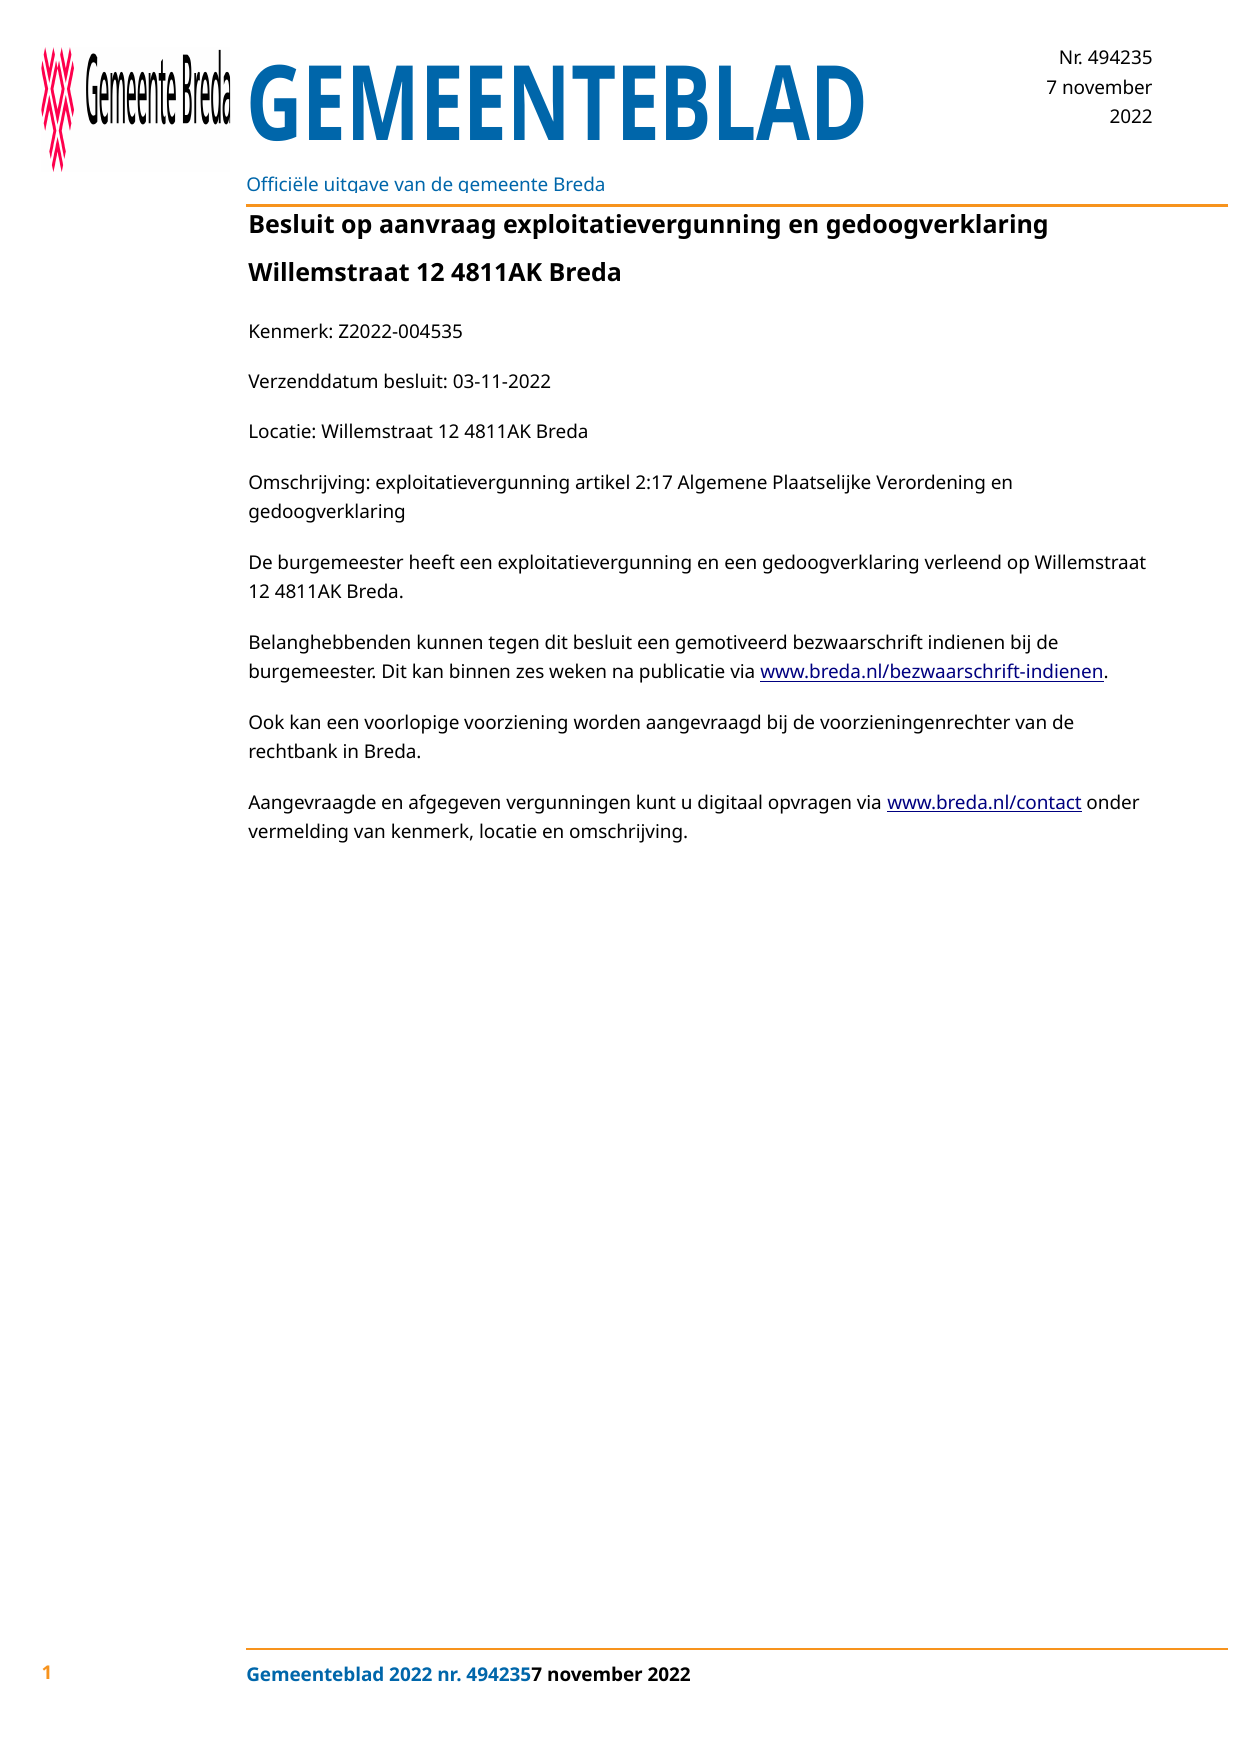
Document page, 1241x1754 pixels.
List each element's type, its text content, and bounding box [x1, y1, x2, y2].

text Ook kan een voorlopige voorziening worden aangevraagd bij de voorzieningenrechter van de rechtbank in Breda. [248, 709, 1152, 764]
text Locatie: Willemstraat 12 4811AK Breda [248, 419, 1152, 444]
text De burgemeester heeft een exploitatievergunning en een gedoogverklaring verleend op Willemstraat 12 4811AK Breda. [248, 549, 1152, 604]
text Besluit op aanvraag exploitatievergunning en gedoogverklaring Willemstraat 12 4811AK Breda [248, 207, 1152, 288]
text Verzenddatum besluit: 03-11-2022 [248, 368, 1152, 394]
text Kenmerk: Z2022-004535 [248, 318, 1152, 344]
picture [41, 47, 231, 172]
text Aangevraagde en afgegeven vergunningen kunt u digitaal opvragen via www.breda.nl/contact onder vermelding van kenmerk, locatie en omschrijving. [248, 789, 1152, 844]
text Omschrijving: exploitatievergunning artikel 2:17 Algemene Plaatselijke Verordening en gedoogverklaring [248, 469, 1152, 524]
text Belanghebbenden kunnen tegen dit besluit een gemotiveerd bezwaarschrift indienen bij de burgemeester. Dit kan binnen zes weken na publicatie via www.breda.nl/bezwaarschrift-indienen. [248, 629, 1152, 684]
